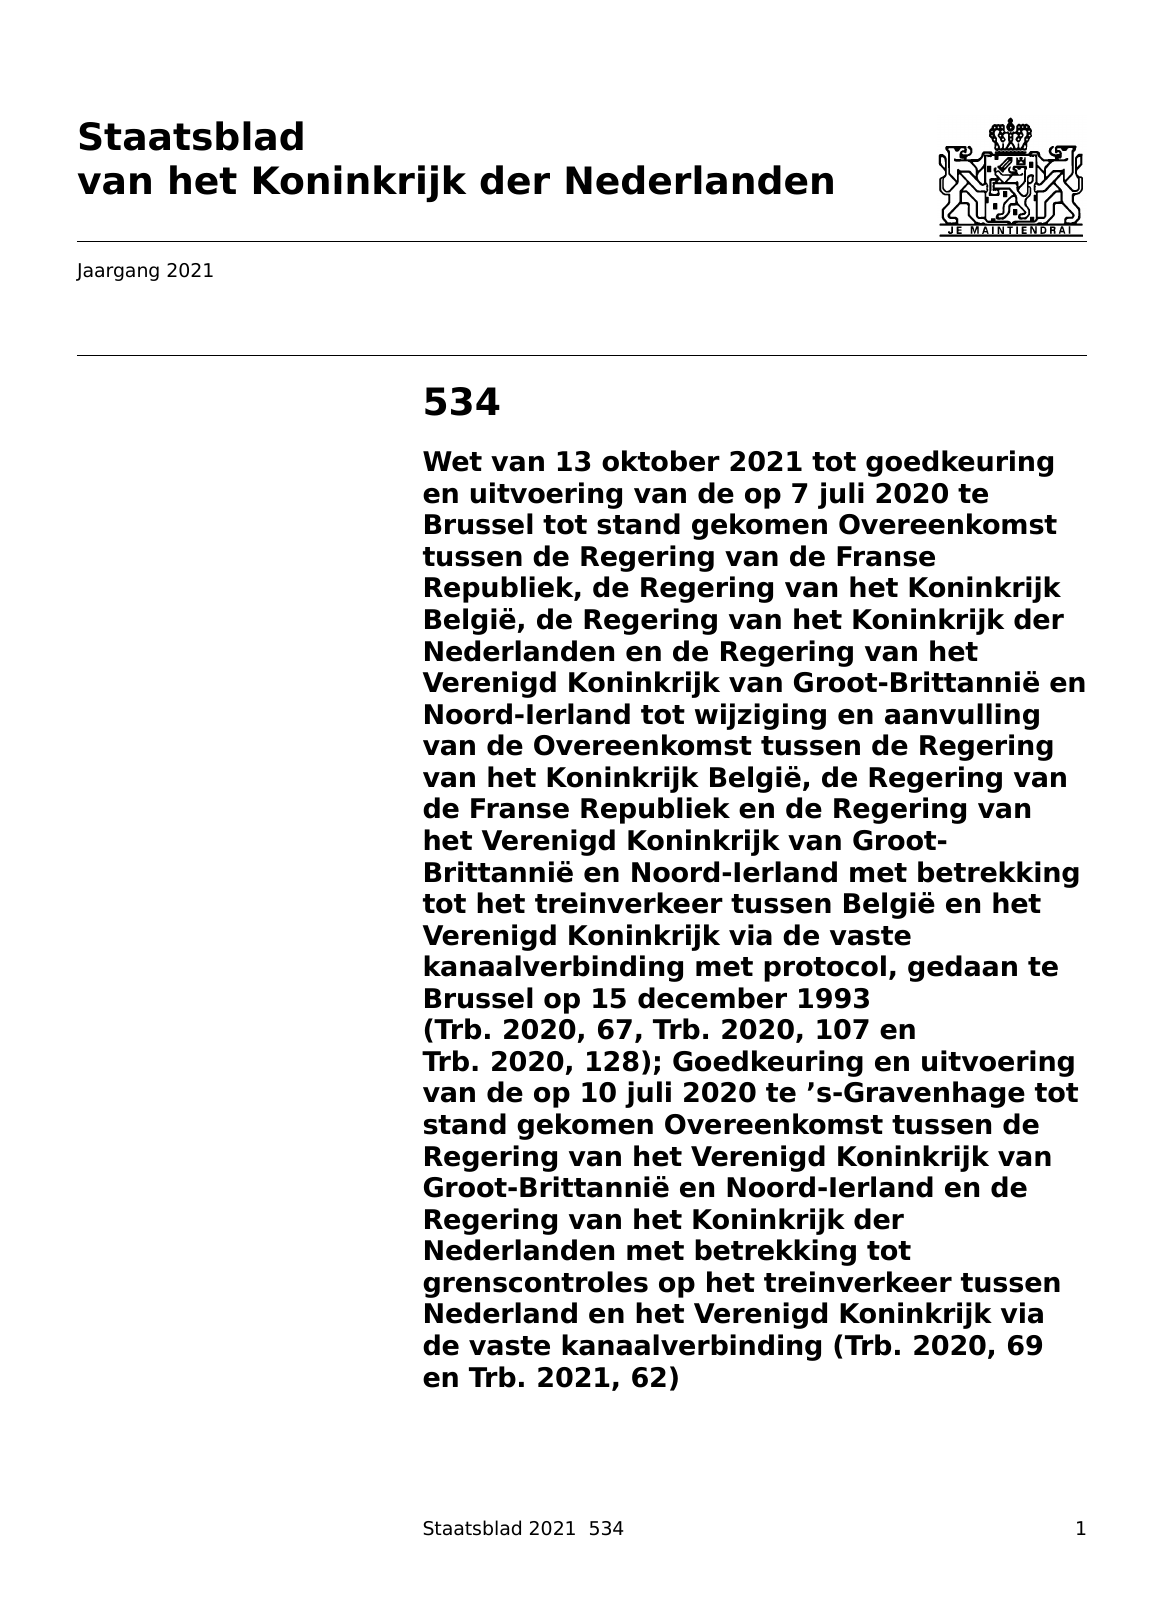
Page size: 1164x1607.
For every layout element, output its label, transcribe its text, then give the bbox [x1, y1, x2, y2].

picture [936, 115, 1087, 240]
table_header Staatsblad van het Koninkrijk der Nederlanden [77, 100, 886, 241]
table_cell Jaargang 2021 [77, 242, 1087, 355]
subtitle 534 [422, 381, 1087, 424]
text Wet van 13 oktober 2021 tot goedkeuring en uitvoering van de op 7 juli 2020 te Brussel tot stand gekomen Overeenkomst tussen de Regering van de Franse Republiek, de Regering van het Koninkrijk België, de Regering van het Koninkrijk der Nederlanden en de Regering van het Verenigd Koninkrijk van Groot-Brittannië en Noord-Ierland tot wijziging en aanvulling van de Overeenkomst tussen de Regering van het Koninkrijk België, de Regering van de Franse Republiek en de Regering van het Verenigd Koninkrijk van Groot-Brittannië en Noord-Ierland met betrekking tot het treinverkeer tussen België en het Verenigd Koninkrijk via de vaste kanaalverbinding met protocol, gedaan te Brussel op 15 december 1993 (Trb. 2020, 67, Trb. 2020, 107 en Trb. 2020, 128); Goedkeuring en uitvoering van de op 10 juli 2020 te ’s-Gravenhage tot stand gekomen Overeenkomst tussen de Regering van het Verenigd Koninkrijk van Groot-Brittannië en Noord-Ierland en de Regering van het Koninkrijk der Nederlanden met betrekking tot grenscontroles op het treinverkeer tussen Nederland en het Verenigd Koninkrijk via de vaste kanaalverbinding (Trb. 2020, 69 en Trb. 2021, 62) [422, 447, 1087, 1393]
table_header [886, 100, 1087, 241]
